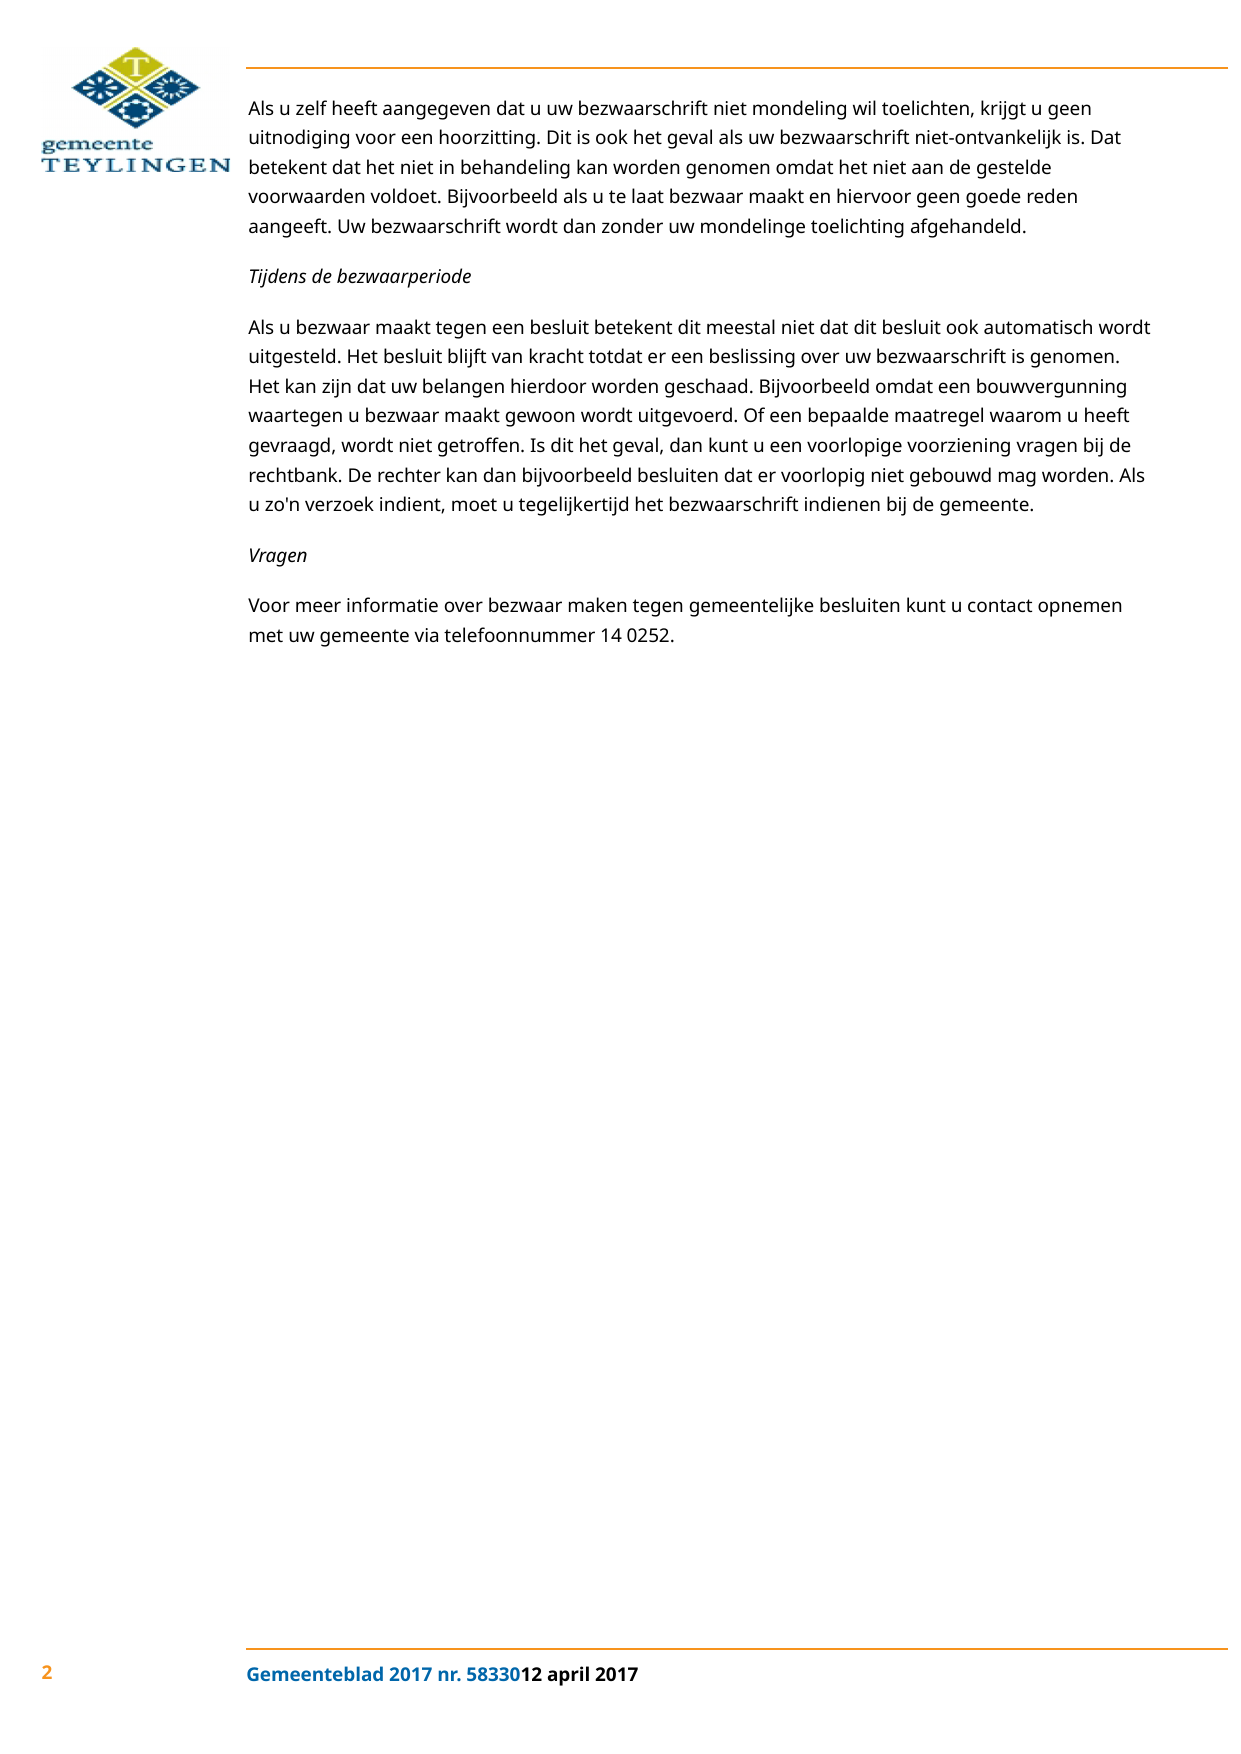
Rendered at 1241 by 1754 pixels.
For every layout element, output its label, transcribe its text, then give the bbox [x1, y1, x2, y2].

text Als u zelf heeft aangegeven dat u uw bezwaarschrift niet mondeling wil toelichten, krijgt u geen uitnodiging voor een hoorzitting. Dit is ook het geval als uw bezwaarschrift niet-ontvankelijk is. Dat betekent dat het niet in behandeling kan worden genomen omdat het niet aan de gestelde voorwaarden voldoet. Bijvoorbeeld als u te laat bezwaar maakt en hiervoor geen goede reden aangeeft. Uw bezwaarschrift wordt dan zonder uw mondelinge toelichting afgehandeld. [248, 95, 1152, 239]
text Vragen [248, 542, 1152, 568]
text Als u bezwaar maakt tegen een besluit betekent dit meestal niet dat dit besluit ook automatisch wordt uitgesteld. Het besluit blijft van kracht totdat er een beslissing over uw bezwaarschrift is genomen. Het kan zijn dat uw belangen hierdoor worden geschaad. Bijvoorbeeld omdat een bouwvergunning waartegen u bezwaar maakt gewoon wordt uitgevoerd. Of een bepaalde maatregel waarom u heeft gevraagd, wordt niet getroffen. Is dit het geval, dan kunt u een voorlopige voorziening vragen bij de rechtbank. De rechter kan dan bijvoorbeeld besluiten dat er voorlopig niet gebouwd mag worden. Als u zo'n verzoek indient, moet u tegelijkertijd het bezwaarschrift indienen bij de gemeente. [248, 314, 1152, 517]
text Tijdens de bezwaarperiode [248, 263, 1152, 289]
text Voor meer informatie over bezwaar maken tegen gemeentelijke besluiten kunt u contact opnemen met uw gemeente via telefoonnummer 14 0252. [248, 592, 1152, 648]
picture [41, 47, 231, 172]
